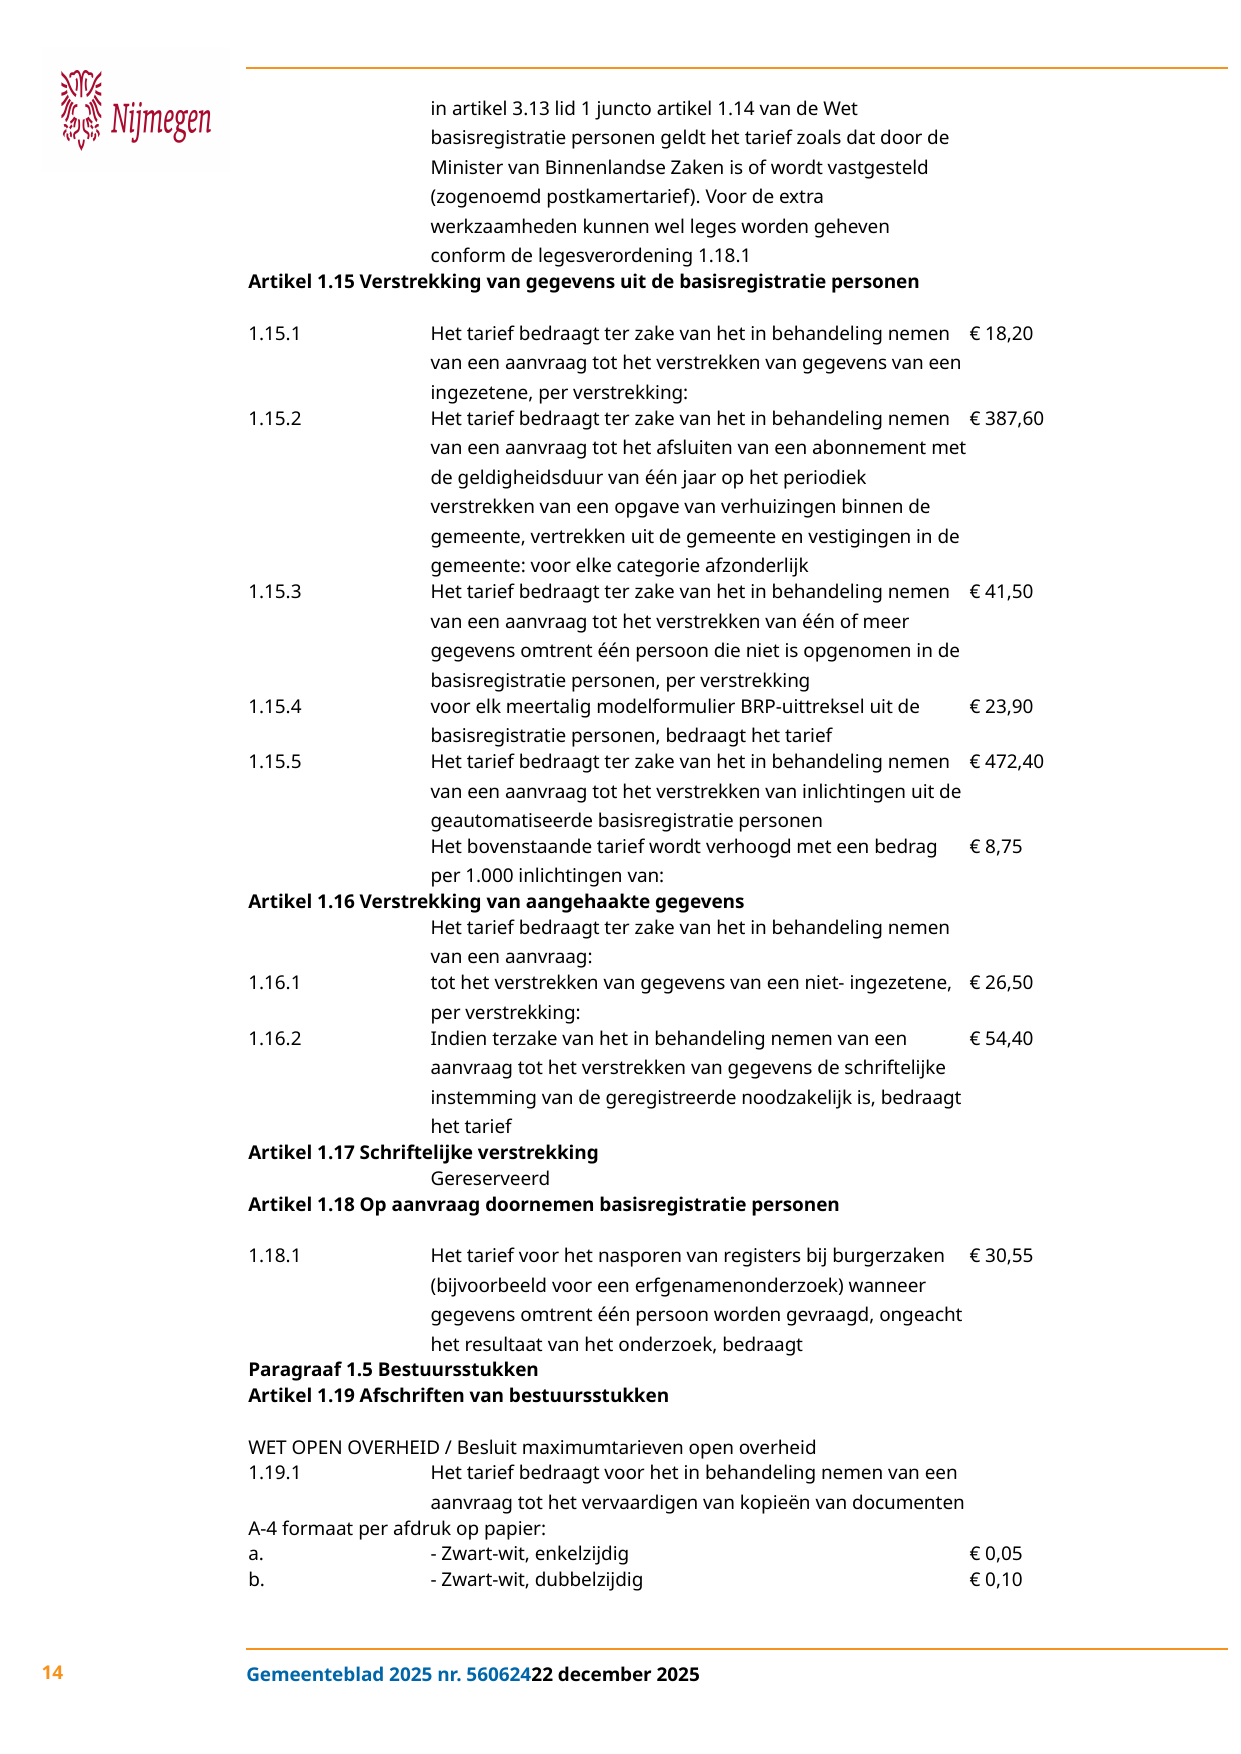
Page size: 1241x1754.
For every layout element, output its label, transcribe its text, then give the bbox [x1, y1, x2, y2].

table_cell 1.15.3 [248, 579, 430, 693]
table_cell [248, 833, 430, 888]
table_cell a. [248, 1541, 430, 1566]
table_cell € 23,90 [969, 693, 1152, 748]
table_cell € 26,50 [969, 970, 1152, 1025]
table_cell Artikel 1.17 Schriftelijke verstrekking [248, 1139, 1152, 1165]
table_cell € 8,75 [969, 833, 1152, 888]
table_cell Gereserveerd [430, 1165, 969, 1191]
table_cell Artikel 1.16 Verstrekking van aangehaakte gegevens [248, 889, 1152, 914]
table_cell € 30,55 [969, 1242, 1152, 1357]
table_cell [248, 294, 430, 320]
table_cell 1.15.5 [248, 748, 430, 833]
table_cell WET OPEN OVERHEID / Besluit maximumtarieven open overheid [248, 1434, 1152, 1459]
table_cell voor elk meertalig modelformulier BRP-uittreksel uit de basisregistratie personen, bedraagt het tarief [430, 693, 969, 748]
table_cell Het bovenstaande tarief wordt verhoogd met een bedrag per 1.000 inlichtingen van: [430, 833, 969, 888]
table_cell Het tarief bedraagt ter zake van het in behandeling nemen van een aanvraag tot het verstrekken van inlichtingen uit de geautomatiseerde basisregistratie personen [430, 748, 969, 833]
table_cell Artikel 1.19 Afschriften van bestuursstukken [248, 1383, 1152, 1408]
table_cell [969, 1165, 1152, 1191]
table_cell Het tarief bedraagt voor het in behandeling nemen van een aanvraag tot het vervaardigen van kopieën van documenten [430, 1460, 969, 1515]
table_cell [248, 1216, 430, 1242]
table_cell Artikel 1.18 Op aanvraag doornemen basisregistratie personen [248, 1191, 1152, 1216]
table_cell 1.16.1 [248, 970, 430, 1025]
table_cell 1.16.2 [248, 1025, 430, 1139]
table_cell 1.19.1 [248, 1460, 430, 1515]
picture [41, 47, 231, 172]
table_cell in artikel 3.13 lid 1 juncto artikel 1.14 van de Wet basisregistratie personen geldt het tarief zoals dat door de Minister van Binnenlandse Zaken is of wordt vastgesteld (zogenoemd postkamertarief). Voor de extra werkzaamheden kunnen wel leges worden geheven conform de legesverordening 1.18.1 [430, 95, 969, 268]
table_cell € 0,10 [969, 1566, 1152, 1592]
table_cell Het tarief voor het nasporen van registers bij burgerzaken (bijvoorbeeld voor een erfgenamenonderzoek) wanneer gegevens omtrent één persoon worden gevraagd, ongeacht het resultaat van het onderzoek, bedraagt [430, 1242, 969, 1357]
table_cell [248, 95, 430, 268]
table_cell 1.15.4 [248, 693, 430, 748]
table_cell [430, 1216, 969, 1242]
table_cell [248, 914, 430, 969]
table_cell [248, 1165, 430, 1191]
table_cell tot het verstrekken van gegevens van een niet- ingezetene, per verstrekking: [430, 970, 969, 1025]
table_cell [430, 294, 969, 320]
table_cell [969, 1460, 1152, 1515]
table_cell Het tarief bedraagt ter zake van het in behandeling nemen van een aanvraag: [430, 914, 969, 969]
table_cell [969, 1216, 1152, 1242]
table_cell Artikel 1.15 Verstrekking van gegevens uit de basisregistratie personen [248, 269, 1152, 294]
table_cell Het tarief bedraagt ter zake van het in behandeling nemen van een aanvraag tot het verstrekken van één of meer gegevens omtrent één persoon die niet is opgenomen in de basisregistratie personen, per verstrekking [430, 579, 969, 693]
table_cell € 472,40 [969, 748, 1152, 833]
table_cell Indien terzake van het in behandeling nemen van een aanvraag tot het verstrekken van gegevens de schriftelijke instemming van de geregistreerde noodzakelijk is, bedraagt het tarief [430, 1025, 969, 1139]
table_cell 1.18.1 [248, 1242, 430, 1357]
table_cell [969, 914, 1152, 969]
table_cell € 18,20 [969, 320, 1152, 405]
table_cell A-4 formaat per afdruk op papier: [248, 1515, 1152, 1541]
table_cell - Zwart-wit, enkelzijdig [430, 1541, 969, 1566]
table_cell Paragraaf 1.5 Bestuursstukken [248, 1357, 1152, 1382]
table_cell 1.15.2 [248, 405, 430, 578]
table_cell € 41,50 [969, 579, 1152, 693]
table_cell € 0,05 [969, 1541, 1152, 1566]
table_cell [969, 95, 1152, 268]
table_cell Het tarief bedraagt ter zake van het in behandeling nemen van een aanvraag tot het afsluiten van een abonnement met de geldigheidsduur van één jaar op het periodiek verstrekken van een opgave van verhuizingen binnen de gemeente, vertrekken uit de gemeente en vestigingen in de gemeente: voor elke categorie afzonderlijk [430, 405, 969, 578]
table_cell [248, 1408, 430, 1434]
table_cell € 387,60 [969, 405, 1152, 578]
table_cell - Zwart-wit, dubbelzijdig [430, 1566, 969, 1592]
table_cell [969, 294, 1152, 320]
table_cell 1.15.1 [248, 320, 430, 405]
table_cell € 54,40 [969, 1025, 1152, 1139]
table_cell Het tarief bedraagt ter zake van het in behandeling nemen van een aanvraag tot het verstrekken van gegevens van een ingezetene, per verstrekking: [430, 320, 969, 405]
table_cell b. [248, 1566, 430, 1592]
table_cell [430, 1408, 969, 1434]
table_cell [969, 1408, 1152, 1434]
